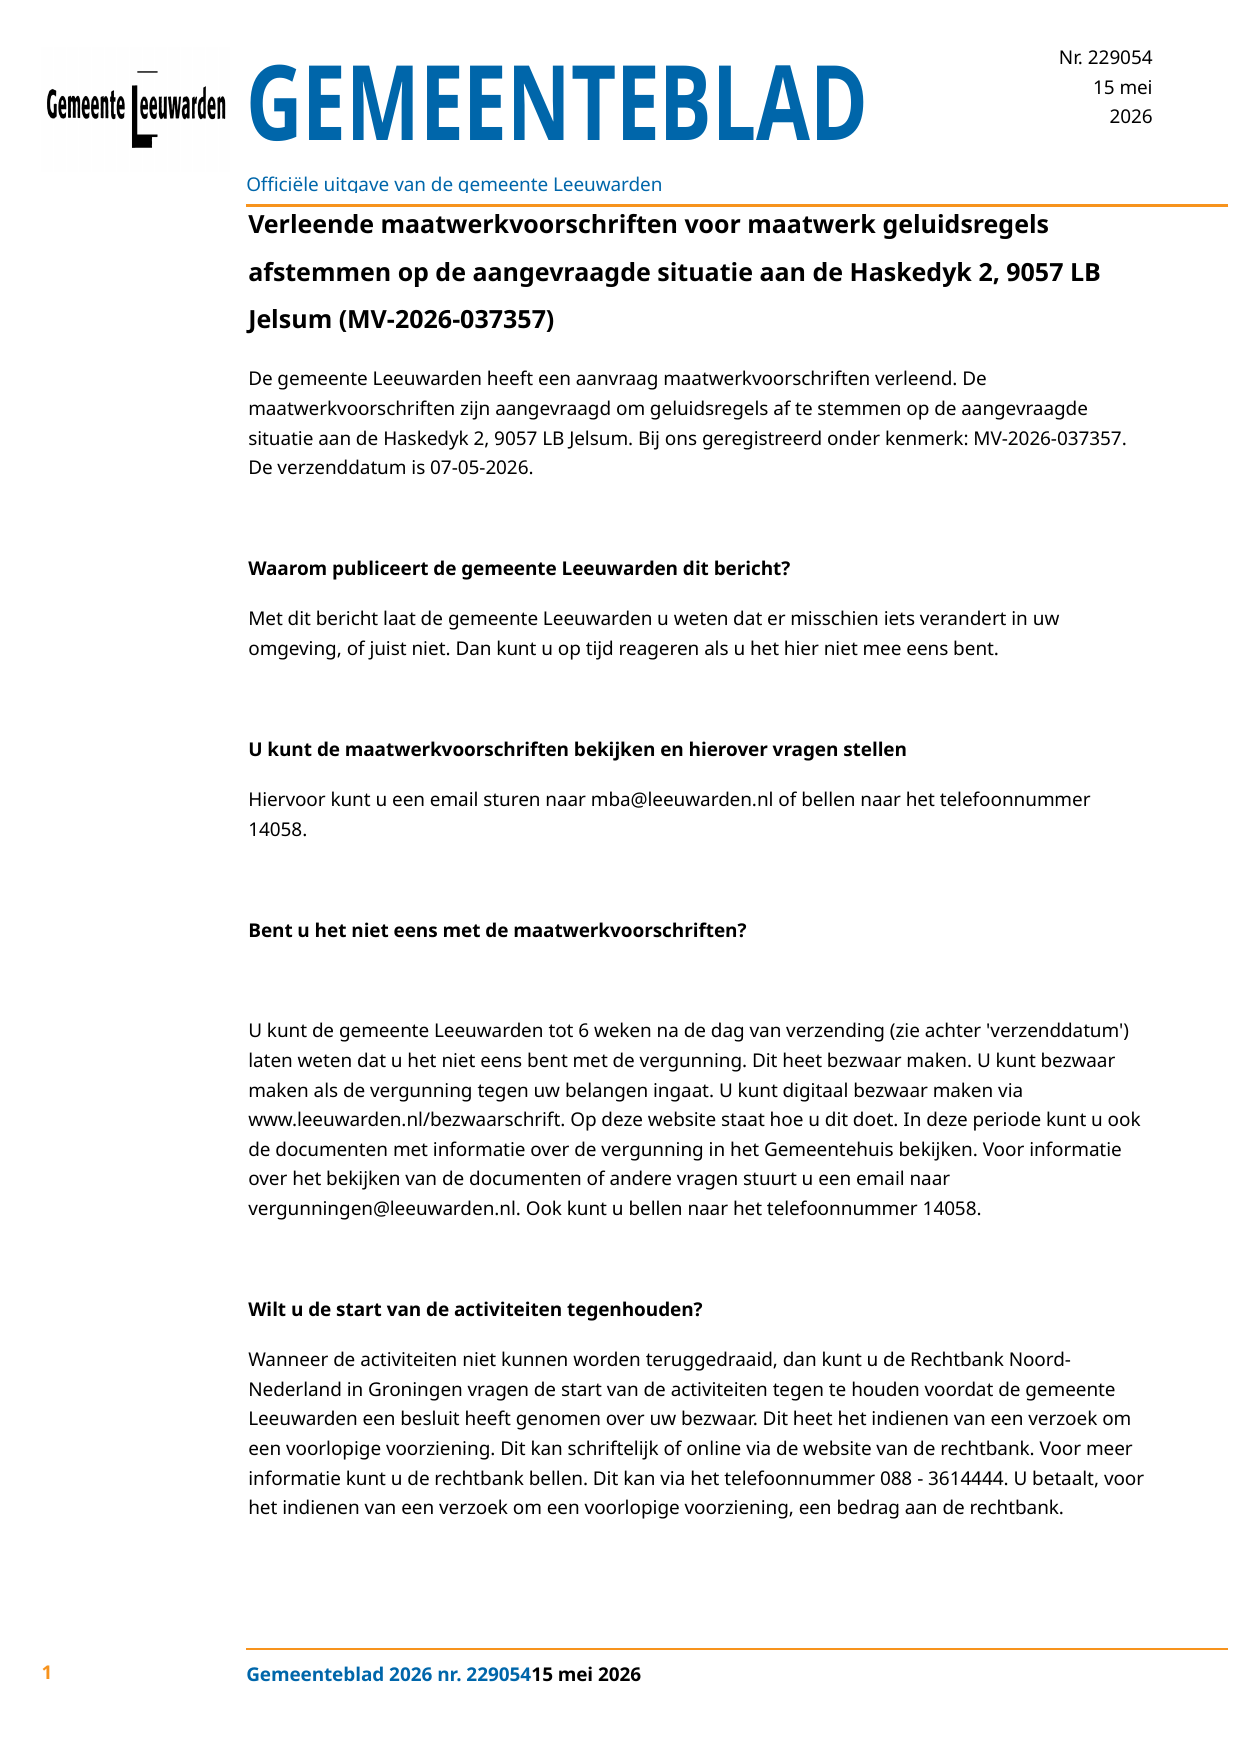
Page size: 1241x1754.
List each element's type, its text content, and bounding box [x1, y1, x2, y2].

text U kunt de gemeente Leeuwarden tot 6 weken na de dag van verzending (zie achter 'verzenddatum') laten weten dat u het niet eens bent met de vergunning. Dit heet bezwaar maken. U kunt bezwaar maken als de vergunning tegen uw belangen ingaat. U kunt digitaal bezwaar maken via www.leeuwarden.nl/bezwaarschrift. Op deze website staat hoe u dit doet. In deze periode kunt u ook de documenten met informatie over de vergunning in het Gemeentehuis bekijken. Voor informatie over het bekijken van de documenten of andere vragen stuurt u een email naar vergunningen@leeuwarden.nl. Ook kunt u bellen naar het telefoonnummer 14058. [248, 1018, 1152, 1221]
text Bent u het niet eens met de maatwerkvoorschriften? [248, 917, 1152, 942]
text Wanneer de activiteiten niet kunnen worden teruggedraaid, dan kunt u de Rechtbank Noord-Nederland in Groningen vragen de start van de activiteiten tegen te houden voordat de gemeente Leeuwarden een besluit heeft genomen over uw bezwaar. Dit heet het indienen van een verzoek om een voorlopige voorziening. Dit kan schriftelijk of online via de website van de rechtbank. Voor meer informatie kunt u de rechtbank bellen. Dit kan via het telefoonnummer 088 - 3614444. U betaalt, voor het indienen van een verzoek om een voorlopige voorziening, een bedrag aan de rechtbank. [248, 1346, 1152, 1520]
text Wilt u de start van de activiteiten tegenhouden? [248, 1296, 1152, 1322]
text De gemeente Leeuwarden heeft een aanvraag maatwerkvoorschriften verleend. De maatwerkvoorschriften zijn aangevraagd om geluidsregels af te stemmen op de aangevraagde situatie aan de Haskedyk 2, 9057 LB Jelsum. Bij ons geregistreerd onder kenmerk: MV-2026-037357. De verzenddatum is 07-05-2026. [248, 366, 1152, 480]
text Hiervoor kunt u een email sturen naar mba@leeuwarden.nl of bellen naar het telefoonnummer 14058. [248, 786, 1152, 842]
text Verleende maatwerkvoorschriften voor maatwerk geluidsregels afstemmen op de aangevraagde situatie aan de Haskedyk 2, 9057 LB Jelsum (MV-2026-037357) [248, 207, 1152, 336]
text Met dit bericht laat de gemeente Leeuwarden u weten dat er misschien iets verandert in uw omgeving, of juist niet. Dan kunt u op tijd reageren als u het hier niet mee eens bent. [248, 606, 1152, 661]
picture [41, 47, 231, 172]
text U kunt de maatwerkvoorschriften bekijken en hierover vragen stellen [248, 736, 1152, 762]
text Waarom publiceert de gemeente Leeuwarden dit bericht? [248, 555, 1152, 581]
